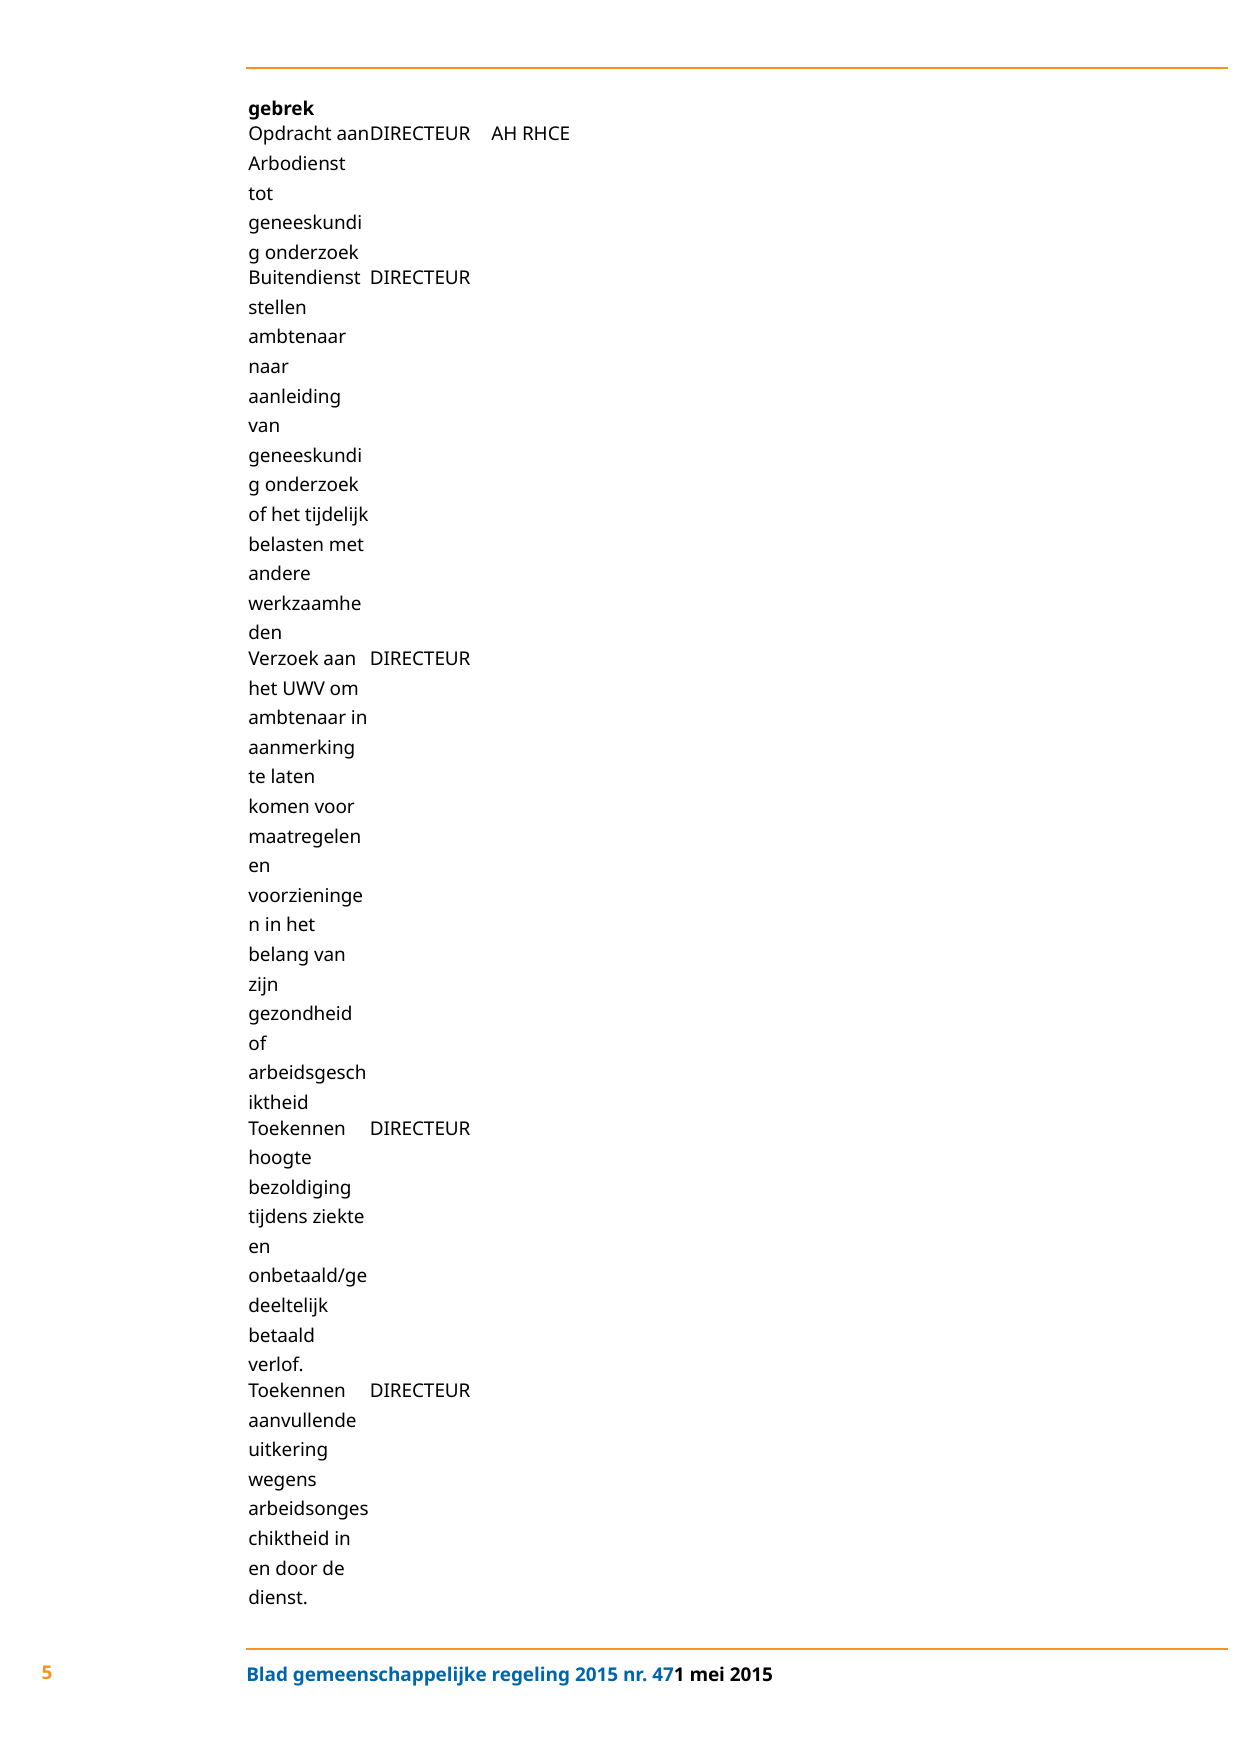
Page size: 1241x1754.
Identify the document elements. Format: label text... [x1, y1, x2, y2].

table_cell [491, 265, 613, 645]
table_cell [491, 645, 613, 1115]
table_cell [370, 95, 491, 121]
table_cell DIRECTEUR [370, 121, 491, 264]
table_cell [613, 95, 1152, 121]
table_cell [613, 1377, 1152, 1610]
table_cell gebrek [248, 95, 369, 121]
table_cell Toekennen aanvullende uitkering wegens arbeidsongeschiktheid in en door de dienst. [248, 1377, 369, 1610]
table_cell [491, 1115, 613, 1377]
table_cell Verzoek aan het UWV om ambtenaar in aanmerking te laten komen voor maatregelen en voorzieningen in het belang van zijn gezondheid of arbeidsgeschiktheid [248, 645, 369, 1115]
table_cell [613, 645, 1152, 1115]
picture [41, 47, 231, 172]
table_cell DIRECTEUR [370, 1115, 491, 1377]
table_cell Buitendienststellen ambtenaar naar aanleiding van geneeskundig onderzoek of het tijdelijk belasten met andere werkzaamheden [248, 265, 369, 645]
table_cell [491, 1377, 613, 1610]
table_cell [613, 121, 1152, 264]
table_cell [613, 1115, 1152, 1377]
table_cell [613, 265, 1152, 645]
table_cell [491, 95, 613, 121]
table_cell DIRECTEUR [370, 265, 491, 645]
table_cell DIRECTEUR [370, 1377, 491, 1610]
table_cell Toekennen hoogte bezoldiging tijdens ziekte en onbetaald/gedeeltelijk betaald verlof. [248, 1115, 369, 1377]
table_cell Opdracht aan Arbodienst tot geneeskundig onderzoek [248, 121, 369, 264]
table_cell AH RHCE [491, 121, 613, 264]
table_cell DIRECTEUR [370, 645, 491, 1115]
